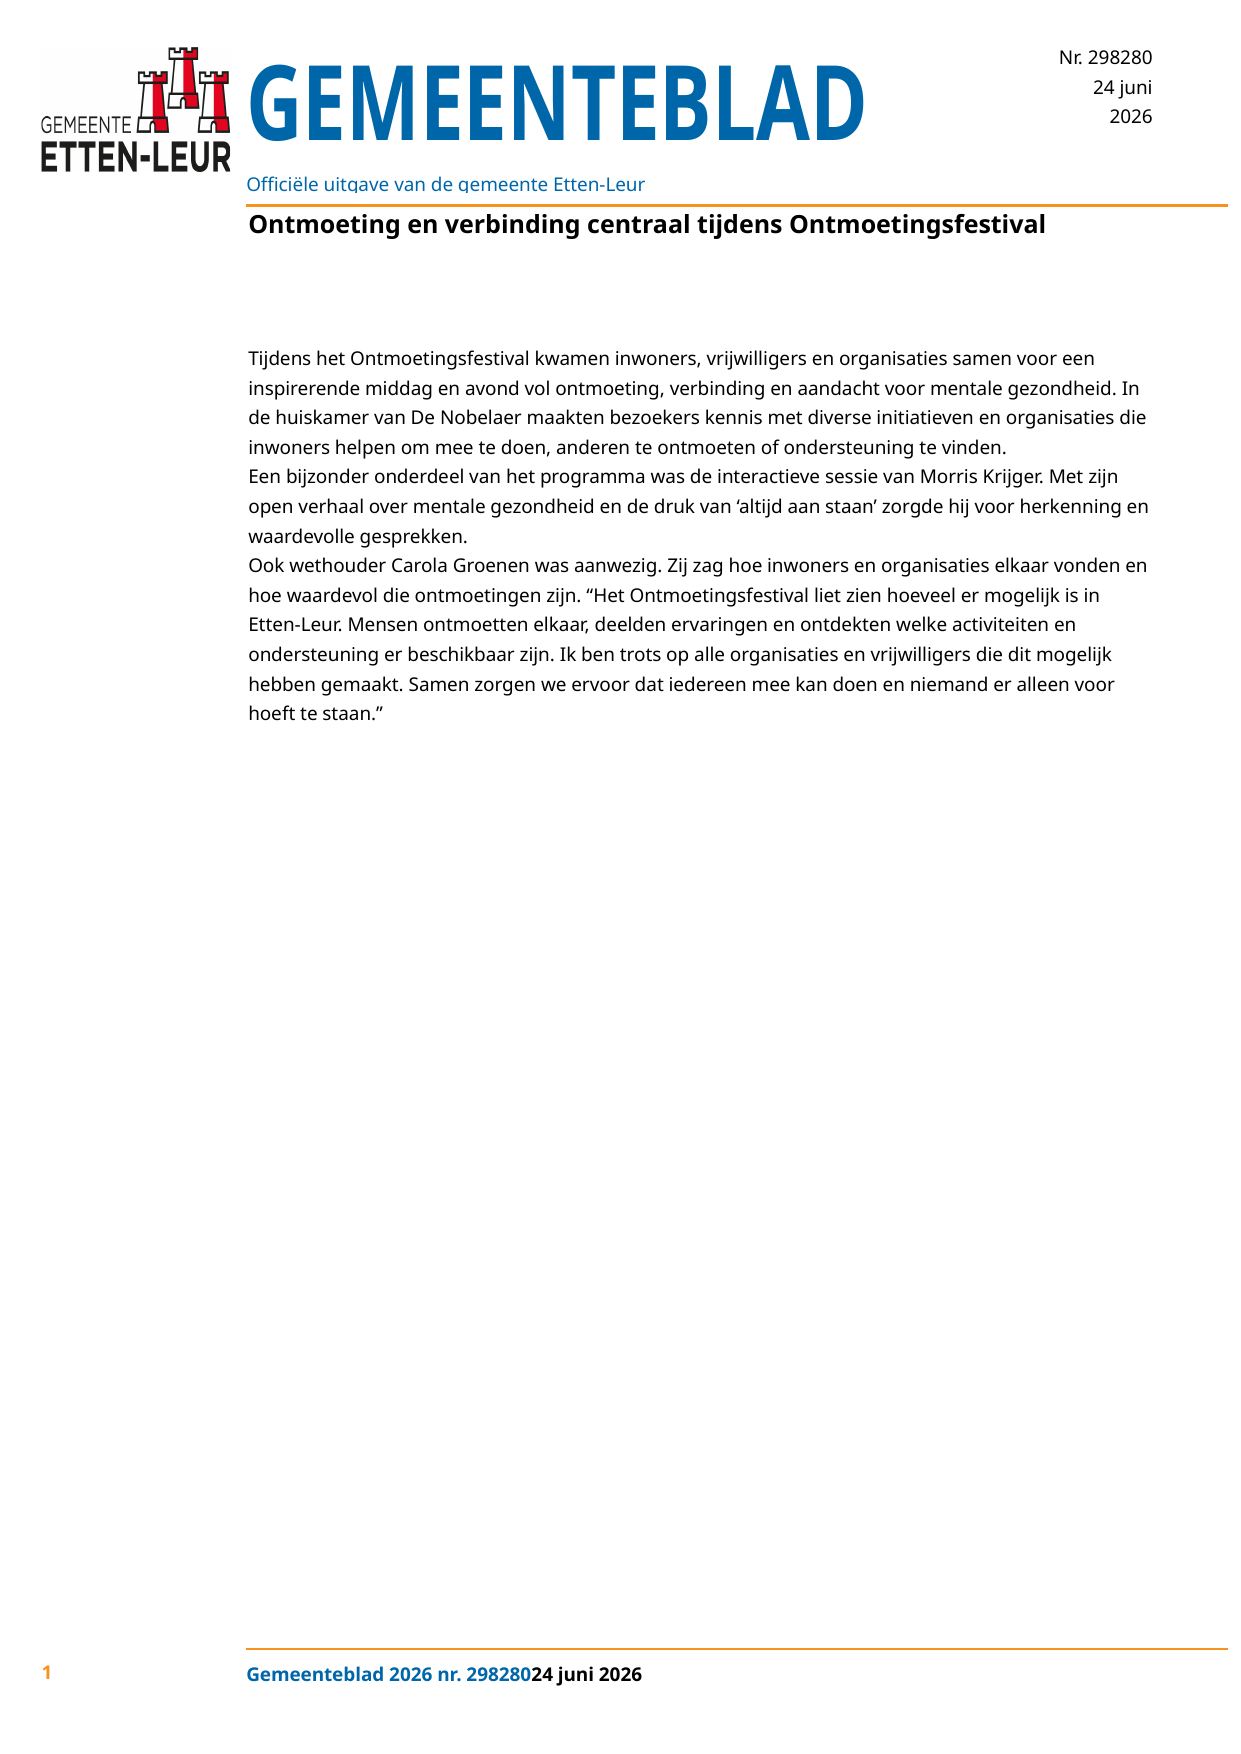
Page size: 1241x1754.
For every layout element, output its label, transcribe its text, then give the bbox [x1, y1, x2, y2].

picture [41, 47, 231, 172]
text Ontmoeting en verbinding centraal tijdens Ontmoetingsfestival [248, 207, 1152, 241]
text Een bijzonder onderdeel van het programma was de interactieve sessie van Morris Krijger. Met zijn open verhaal over mentale gezondheid en de druk van ‘altijd aan staan’ zorgde hij voor herkenning en waardevolle gesprekken. [248, 464, 1152, 548]
text Ook wethouder Carola Groenen was aanwezig. Zij zag hoe inwoners en organisaties elkaar vonden en hoe waardevol die ontmoetingen zijn. “Het Ontmoetingsfestival liet zien hoeveel er mogelijk is in Etten-Leur. Mensen ontmoetten elkaar, deelden ervaringen en ontdekten welke activiteiten en ondersteuning er beschikbaar zijn. Ik ben trots op alle organisaties en vrijwilligers die dit mogelijk hebben gemaakt. Samen zorgen we ervoor dat iedereen mee kan doen en niemand er alleen voor hoeft te staan.” [248, 552, 1152, 726]
text Tijdens het Ontmoetingsfestival kwamen inwoners, vrijwilligers en organisaties samen voor een inspirerende middag en avond vol ontmoeting, verbinding en aandacht voor mentale gezondheid. In de huiskamer van De Nobelaer maakten bezoekers kennis met diverse initiatieven en organisaties die inwoners helpen om mee te doen, anderen te ontmoeten of ondersteuning te vinden. [248, 345, 1152, 460]
